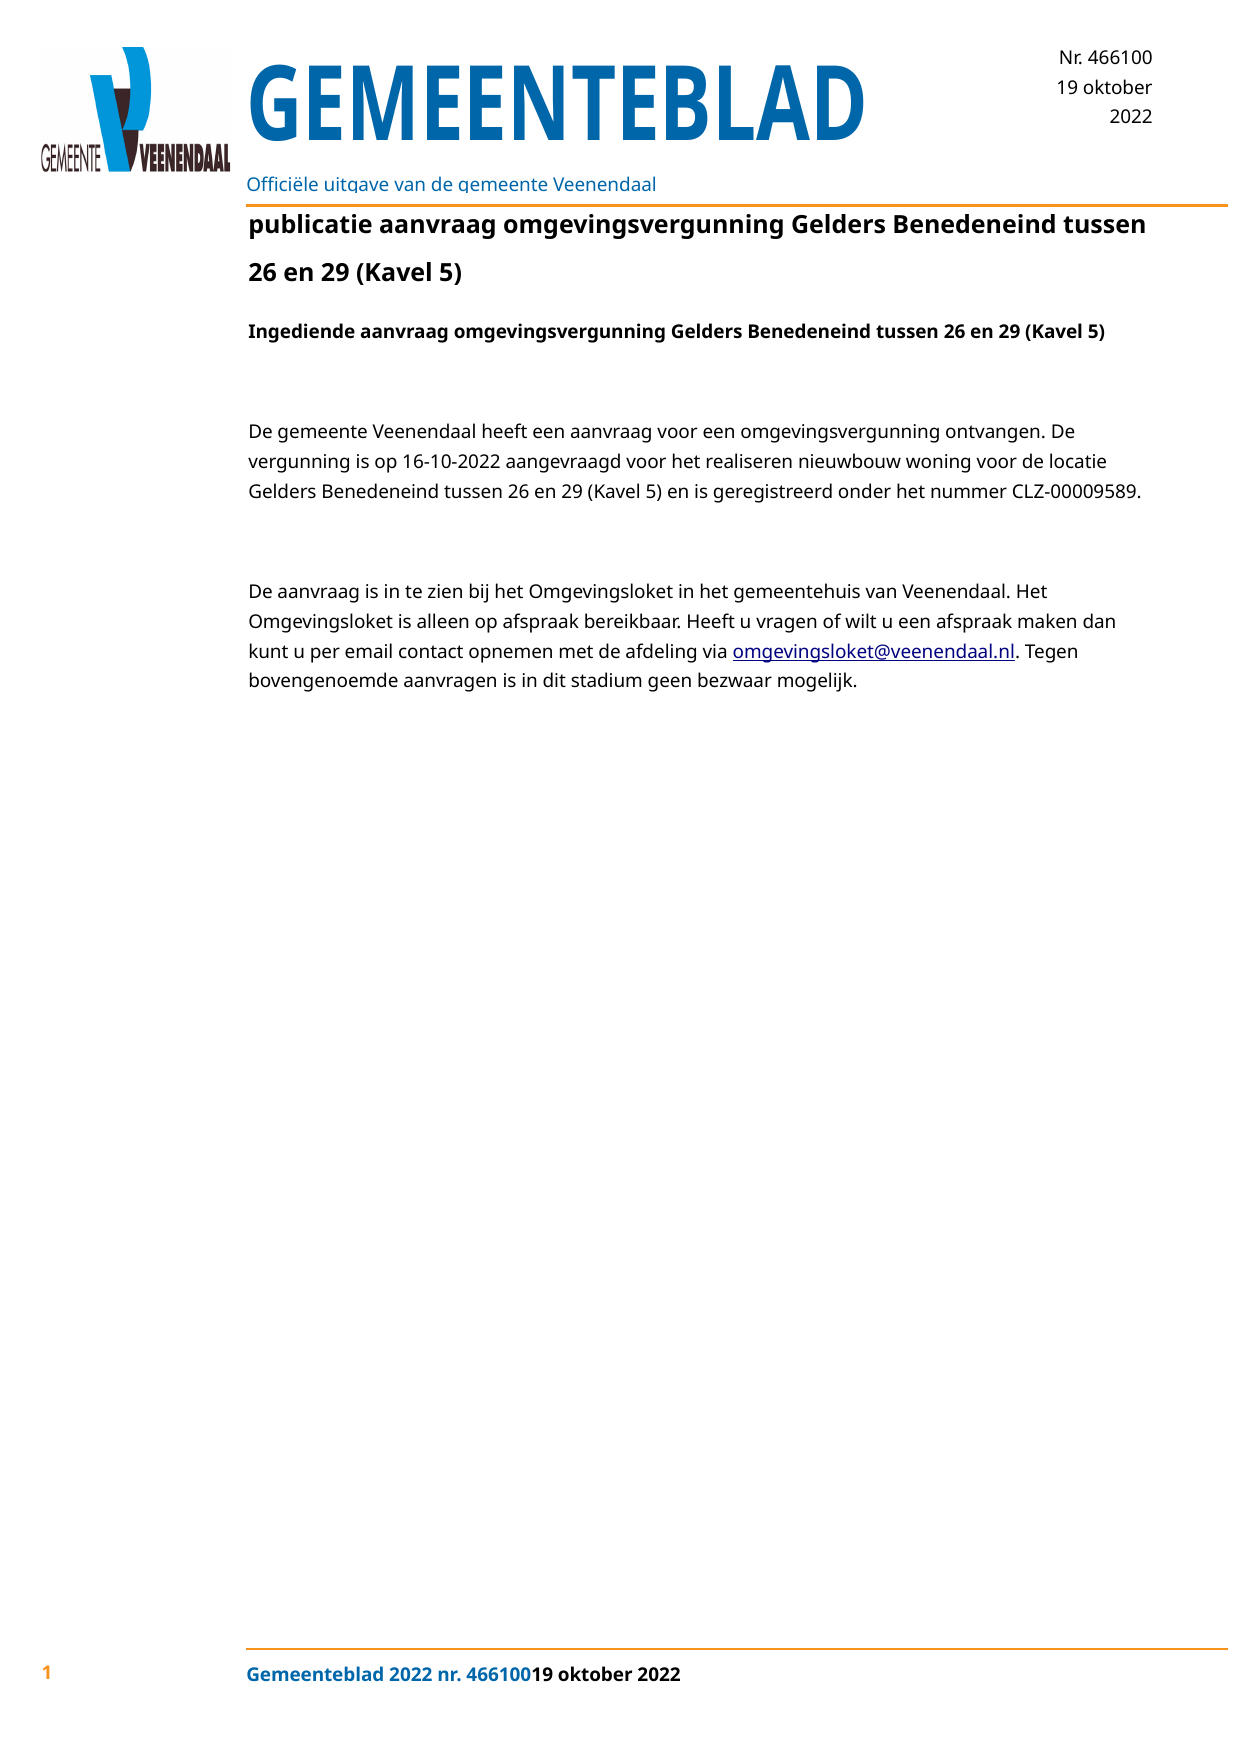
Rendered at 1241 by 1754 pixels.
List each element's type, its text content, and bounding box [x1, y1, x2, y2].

picture [123, 47, 231, 172]
text De aanvraag is in te zien bij het Omgevingsloket in het gemeentehuis van Veenendaal. Het Omgevingsloket is alleen op afspraak bereikbaar. Heeft u vragen of wilt u een afspraak maken dan kunt u per email contact opnemen met de afdeling via omgevingsloket@veenendaal.nl. Tegen bovengenoemde aanvragen is in dit stadium geen bezwaar mogelijk. [248, 579, 1152, 693]
picture [41, 47, 130, 172]
text publicatie aanvraag omgevingsvergunning Gelders Benedeneind tussen 26 en 29 (Kavel 5) [248, 207, 1152, 288]
text De gemeente Veenendaal heeft een aanvraag voor een omgevingsvergunning ontvangen. De vergunning is op 16-10-2022 aangevraagd voor het realiseren nieuwbouw woning voor de locatie Gelders Benedeneind tussen 26 en 29 (Kavel 5) en is geregistreerd onder het nummer CLZ-00009589. [248, 419, 1152, 504]
text Ingediende aanvraag omgevingsvergunning Gelders Benedeneind tussen 26 en 29 (Kavel 5) [248, 318, 1152, 344]
